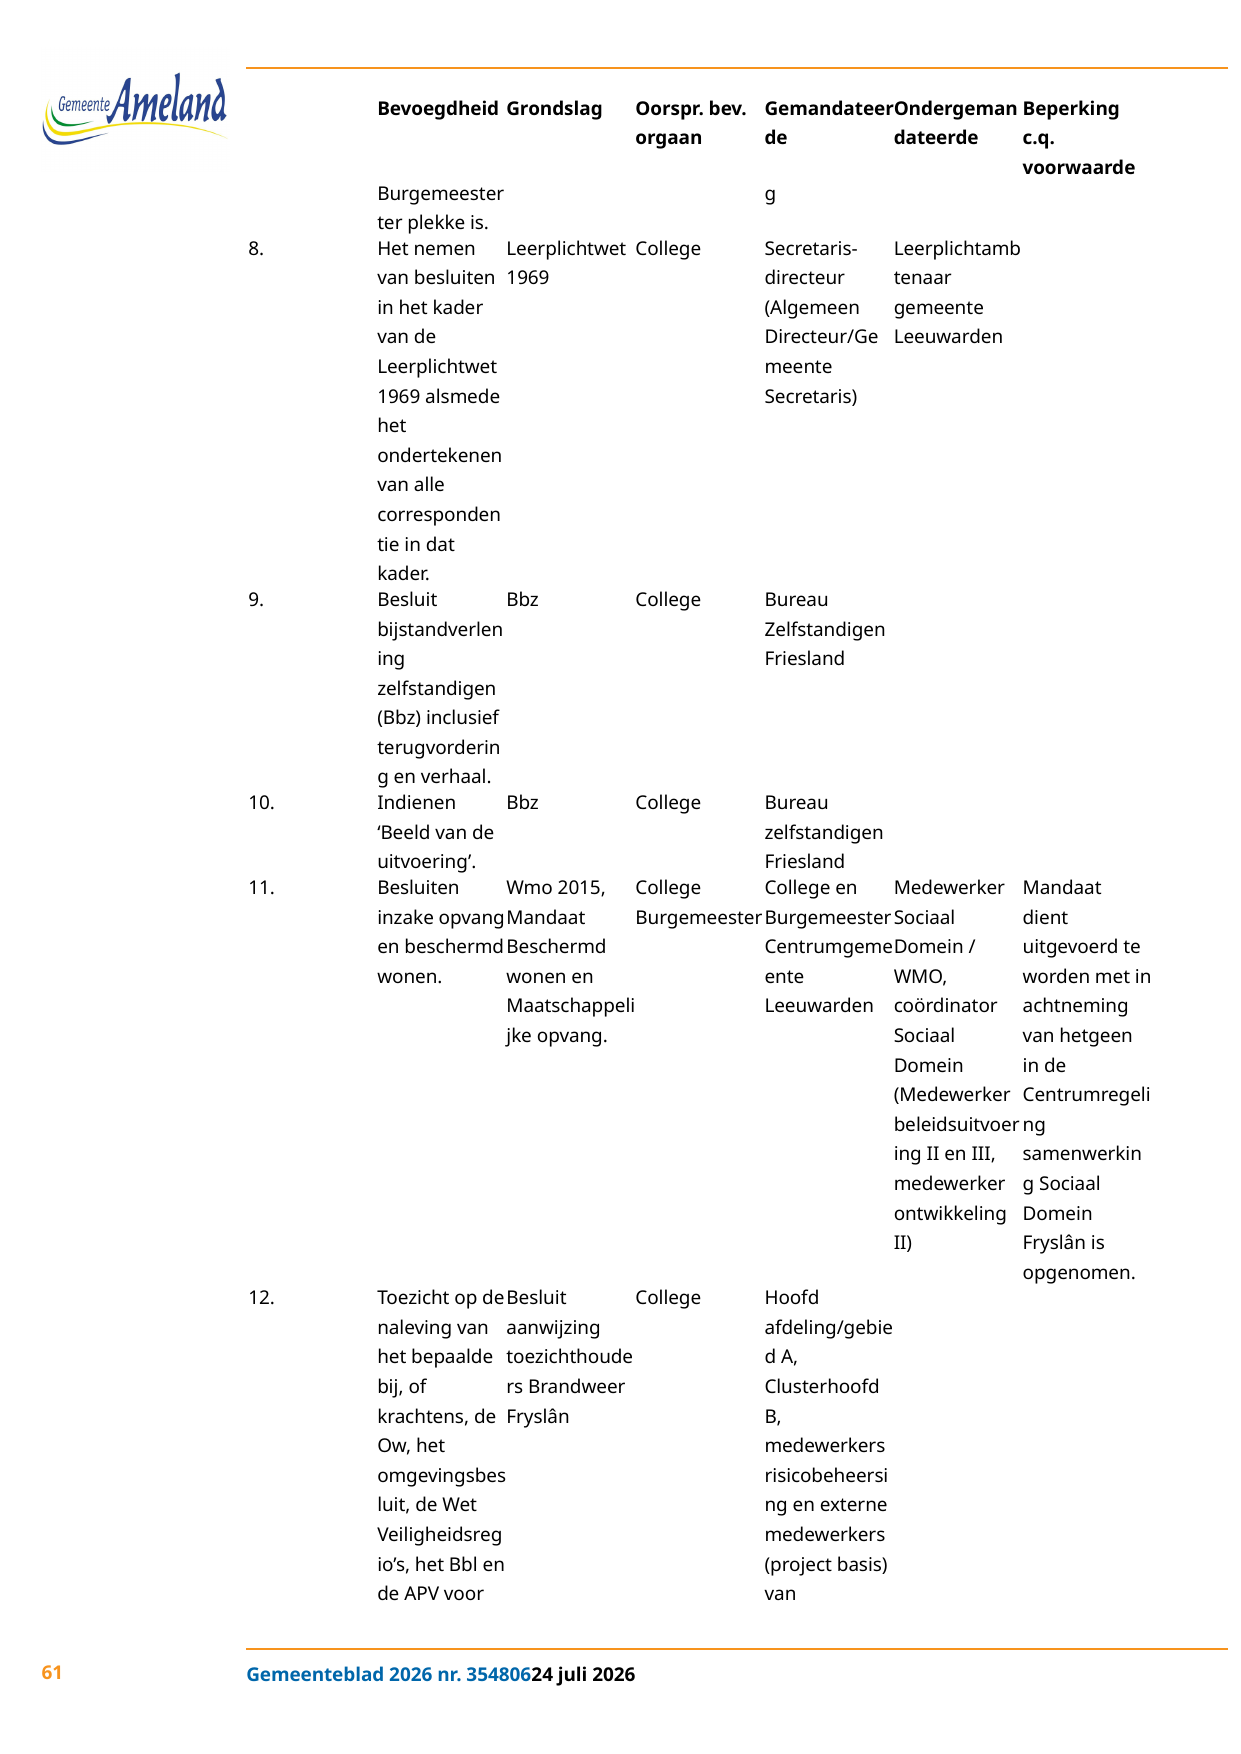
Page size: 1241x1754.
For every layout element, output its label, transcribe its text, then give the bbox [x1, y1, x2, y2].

table_header Grondslag [506, 95, 635, 180]
table_cell College [635, 235, 764, 586]
table_cell Wmo 2015, Mandaat Beschermd wonen en Maatschappelijke opvang. [506, 874, 635, 1284]
table_cell [894, 789, 1022, 874]
table_cell College [635, 586, 764, 789]
table_cell College en Burgemeester Centrumgemeente Leeuwarden [764, 874, 893, 1284]
table_cell Medewerker Sociaal Domein / WMO, coördinator Sociaal Domein (Medewerker beleidsuitvoering II en III, medewerker ontwikkeling II) [894, 874, 1022, 1284]
table_cell Besluit bijstandverlening zelfstandigen (Bbz) inclusief terugvordering en verhaal. [377, 586, 506, 789]
picture [41, 47, 231, 172]
table_cell [894, 180, 1022, 235]
table_cell Bbz [506, 586, 635, 789]
table_cell Indienen ‘Beeld van de uitvoering’. [377, 789, 506, 874]
table_cell Hoofd afdeling/gebied A, Clusterhoofd B, medewerkers risicobeheersing en externe medewerkers (project basis) van [764, 1285, 893, 1606]
table_cell College Burgemeester [635, 874, 764, 1284]
table_cell Leerplichtwet 1969 [506, 235, 635, 586]
table_cell Secretaris-directeur (Algemeen Directeur/Gemeente Secretaris) [764, 235, 893, 586]
table_cell [1023, 1285, 1152, 1606]
table_cell Toezicht op de naleving van het bepaalde bij, of krachtens, de Ow, het omgevingsbesluit, de Wet Veiligheidsregio’s, het Bbl en de APV voor [377, 1285, 506, 1606]
table_cell [248, 235, 377, 586]
table_cell Leerplichtambtenaar gemeente Leeuwarden [894, 235, 1022, 586]
table_cell [1023, 235, 1152, 586]
table_cell Mandaat dient uitgevoerd te worden met in achtneming van hetgeen in de Centrumregeling samenwerking Sociaal Domein Fryslân is opgenomen. [1023, 874, 1152, 1284]
table_cell [1023, 180, 1152, 235]
table_cell [248, 180, 377, 235]
table_cell Bureau zelfstandigen Friesland [764, 789, 893, 874]
table_cell Besluit aanwijzing toezichthouders Brandweer Fryslân [506, 1285, 635, 1606]
table_cell College [635, 789, 764, 874]
table_cell [248, 789, 377, 874]
table_cell [1023, 586, 1152, 789]
table_header Oorspr. bev. orgaan [635, 95, 764, 180]
table_cell [248, 586, 377, 789]
table_cell Het nemen van besluiten in het kader van de Leerplichtwet 1969 alsmede het ondertekenen van alle correspondentie in dat kader. [377, 235, 506, 586]
table_header Ondergemandateerde [894, 95, 1022, 180]
table_cell [506, 180, 635, 235]
table_header Gemandateerde [764, 95, 893, 180]
table_header Bevoegdheid [377, 95, 506, 180]
table_header [248, 95, 377, 180]
table_cell Besluiten inzake opvang en beschermd wonen. [377, 874, 506, 1284]
table_cell [248, 874, 377, 1284]
table_cell [894, 586, 1022, 789]
table_cell [248, 1285, 377, 1606]
table_cell [1023, 789, 1152, 874]
table_cell [894, 1285, 1022, 1606]
table_cell g [764, 180, 893, 235]
table_cell Burgemeester ter plekke is. [377, 180, 506, 235]
table_header Beperking c.q. voorwaarde [1023, 95, 1152, 180]
table_cell [635, 180, 764, 235]
table_cell Bbz [506, 789, 635, 874]
table_cell College [635, 1285, 764, 1606]
table_cell Bureau Zelfstandigen Friesland [764, 586, 893, 789]
